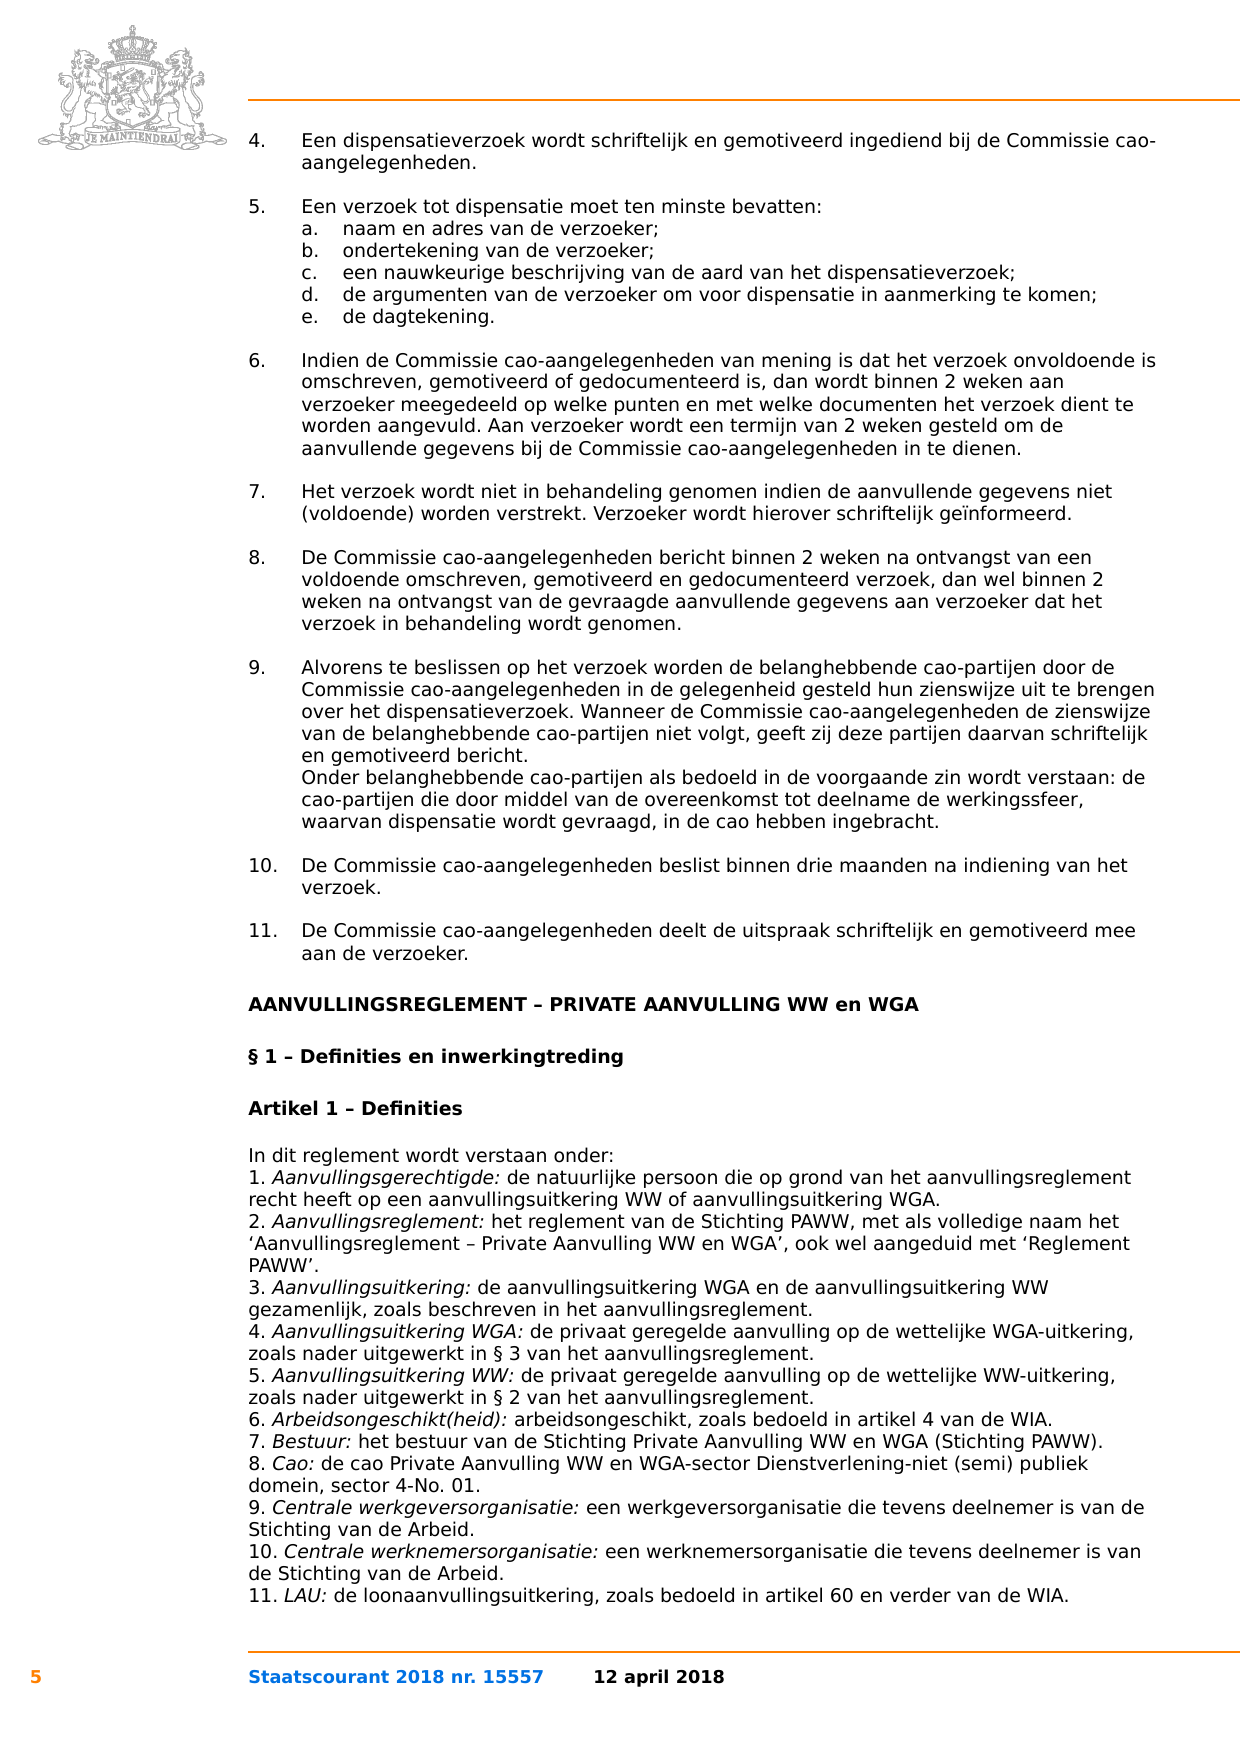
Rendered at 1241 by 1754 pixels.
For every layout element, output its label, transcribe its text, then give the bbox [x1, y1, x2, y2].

text 7. Bestuur: het bestuur van de Stichting Private Aanvulling WW en WGA (Stichting PAWW). [248, 1431, 1163, 1453]
text 7. Het verzoek wordt niet in behandeling genomen indien de aanvullende gegevens niet (voldoende) worden verstrekt. Verzoeker wordt hierover schriftelijk geïnformeerd. [248, 481, 1163, 525]
text 6. Indien de Commissie cao-aangelegenheden van mening is dat het verzoek onvoldoende is omschreven, gemotiveerd of gedocumenteerd is, dan wordt binnen 2 weken aan verzoeker meegedeeld op welke punten en met welke documenten het verzoek dient te worden aangevuld. Aan verzoeker wordt een termijn van 2 weken gesteld om de aanvullende gegevens bij de Commissie cao-aangelegenheden in te dienen. [248, 349, 1163, 459]
text 2. Aanvullingsreglement: het reglement van de Stichting PAWW, met als volledige naam het ‘Aanvullingsreglement – Private Aanvulling WW en WGA’, ook wel aangeduid met ‘Reglement PAWW’. [248, 1211, 1163, 1277]
text d. de argumenten van de verzoeker om voor dispensatie in aanmerking te komen; [301, 284, 1163, 306]
text 10. Centrale werknemersorganisatie: een werknemersorganisatie die tevens deelnemer is van de Stichting van de Arbeid. [248, 1541, 1163, 1585]
subtitle AANVULLINGSREGLEMENT – PRIVATE AANVULLING WW en WGA [248, 994, 1163, 1016]
text c. een nauwkeurige beschrijving van de aard van het dispensatieverzoek; [301, 262, 1163, 284]
subtitle Artikel 1 – Definities [248, 1098, 1163, 1120]
text 10. De Commissie cao-aangelegenheden beslist binnen drie maanden na indiening van het verzoek. [248, 854, 1163, 898]
text 9. Centrale werkgeversorganisatie: een werkgeversorganisatie die tevens deelnemer is van de Stichting van de Arbeid. [248, 1497, 1163, 1541]
text 9. Alvorens te beslissen op het verzoek worden de belanghebbende cao-partijen door de Commissie cao-aangelegenheden in de gelegenheid gesteld hun zienswijze uit te brengen over het dispensatieverzoek. Wanneer de Commissie cao-aangelegenheden de zienswijze van de belanghebbende cao-partijen niet volgt, geeft zij deze partijen daarvan schriftelijk en gemotiveerd bericht. [248, 657, 1163, 767]
text a. naam en adres van de verzoeker; [301, 218, 1163, 240]
text 11. LAU: de loonaanvullingsuitkering, zoals bedoeld in artikel 60 en verder van de WIA. [248, 1585, 1163, 1607]
text 8. Cao: de cao Private Aanvulling WW en WGA-sector Dienstverlening-niet (semi) publiek domein, sector 4-No. 01. [248, 1453, 1163, 1497]
picture [38, 25, 227, 150]
text 1. Aanvullingsgerechtigde: de natuurlijke persoon die op grond van het aanvullingsreglement recht heeft op een aanvullingsuitkering WW of aanvullingsuitkering WGA. [248, 1167, 1163, 1211]
text e. de dagtekening. [301, 306, 1163, 328]
text 4. Aanvullingsuitkering WGA: de privaat geregelde aanvulling op de wettelijke WGA-uitkering, zoals nader uitgewerkt in § 3 van het aanvullingsreglement. [248, 1321, 1163, 1365]
text 5. Een verzoek tot dispensatie moet ten minste bevatten: [248, 196, 1163, 218]
text 11. De Commissie cao-aangelegenheden deelt de uitspraak schriftelijk en gemotiveerd mee aan de verzoeker. [248, 920, 1163, 964]
text In dit reglement wordt verstaan onder: [248, 1145, 1163, 1167]
text 8. De Commissie cao-aangelegenheden bericht binnen 2 weken na ontvangst van een voldoende omschreven, gemotiveerd en gedocumenteerd verzoek, dan wel binnen 2 weken na ontvangst van de gevraagde aanvullende gegevens aan verzoeker dat het verzoek in behandeling wordt genomen. [248, 547, 1163, 635]
text 4. Een dispensatieverzoek wordt schriftelijk en gemotiveerd ingediend bij de Commissie cao-aangelegenheden. [248, 130, 1163, 174]
subtitle § 1 – Definities en inwerkingtreding [248, 1046, 1163, 1068]
text 3. Aanvullingsuitkering: de aanvullingsuitkering WGA en de aanvullingsuitkering WW gezamenlijk, zoals beschreven in het aanvullingsreglement. [248, 1277, 1163, 1321]
text 5. Aanvullingsuitkering WW: de privaat geregelde aanvulling op de wettelijke WW-uitkering, zoals nader uitgewerkt in § 2 van het aanvullingsreglement. [248, 1365, 1163, 1409]
text Onder belanghebbende cao-partijen als bedoeld in de voorgaande zin wordt verstaan: de cao-partijen die door middel van de overeenkomst tot deelname de werkingssfeer, waarvan dispensatie wordt gevraagd, in de cao hebben ingebracht. [301, 767, 1163, 833]
text 6. Arbeidsongeschikt(heid): arbeidsongeschikt, zoals bedoeld in artikel 4 van de WIA. [248, 1409, 1163, 1431]
text b. ondertekening van de verzoeker; [301, 240, 1163, 262]
